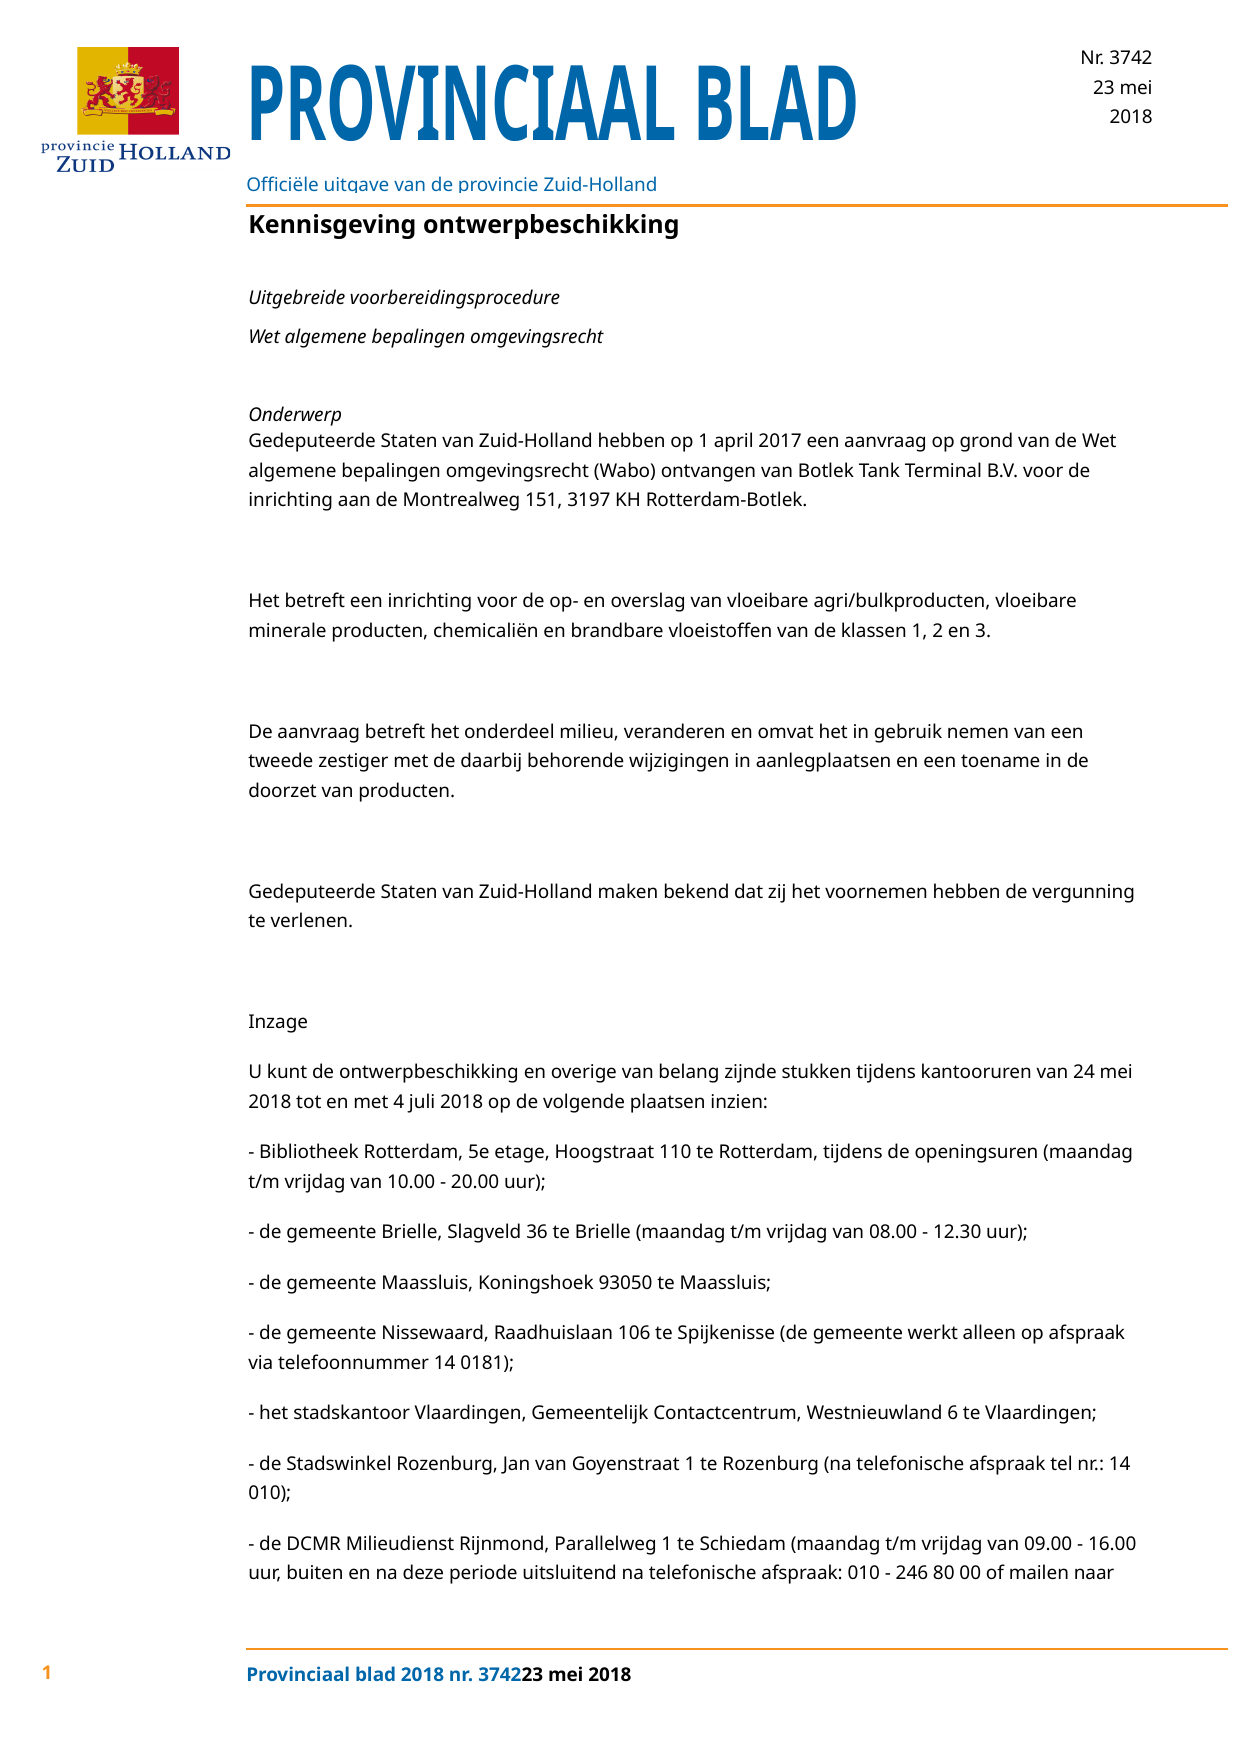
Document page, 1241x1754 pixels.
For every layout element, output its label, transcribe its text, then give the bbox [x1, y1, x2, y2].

text Onderwerp [248, 402, 1152, 427]
text - het stadskantoor Vlaardingen, Gemeentelijk Contactcentrum, Westnieuwland 6 te Vlaardingen; [248, 1399, 1152, 1425]
text - de Stadswinkel Rozenburg, Jan van Goyenstraat 1 te Rozenburg (na telefonische afspraak tel nr.: 14 010); [248, 1450, 1152, 1505]
text Wet algemene bepalingen omgevingsrecht [248, 323, 1152, 349]
text - de gemeente Brielle, Slagveld 36 te Brielle (maandag t/m vrijdag van 08.00 - 12.30 uur); [248, 1219, 1152, 1244]
text U kunt de ontwerpbeschikking en overige van belang zijnde stukken tijdens kantooruren van 24 mei 2018 tot en met 4 juli 2018 op de volgende plaatsen inzien: [248, 1059, 1152, 1114]
text Gedeputeerde Staten van Zuid-Holland hebben op 1 april 2017 een aanvraag op grond van de Wet algemene bepalingen omgevingsrecht (Wabo) ontvangen van Botlek Tank Terminal B.V. voor de inrichting aan de Montrealweg 151, 3197 KH Rotterdam-Botlek. [248, 427, 1152, 512]
text Het betreft een inrichting voor de op- en overslag van vloeibare agri/bulkproducten, vloeibare minerale producten, chemicaliën en brandbare vloeistoffen van de klassen 1, 2 en 3. [248, 587, 1152, 643]
text - Bibliotheek Rotterdam, 5e etage, Hoogstraat 110 te Rotterdam, tijdens de openingsuren (maandag t/m vrijdag van 10.00 - 20.00 uur); [248, 1139, 1152, 1194]
picture [41, 47, 231, 172]
text - de gemeente Maassluis, Koningshoek 93050 te Maassluis; [248, 1269, 1152, 1295]
text De aanvraag betreft het onderdeel milieu, veranderen en omvat het in gebruik nemen van een tweede zestiger met de daarbij behorende wijzigingen in aanlegplaatsen en een toename in de doorzet van producten. [248, 718, 1152, 803]
text - de gemeente Nissewaard, Raadhuislaan 106 te Spijkenisse (de gemeente werkt alleen op afspraak via telefoonnummer 14 0181); [248, 1319, 1152, 1375]
text Inzage [248, 1008, 1152, 1034]
text - de DCMR Milieudienst Rijnmond, Parallelweg 1 te Schiedam (maandag t/m vrijdag van 09.00 - 16.00 uur, buiten en na deze periode uitsluitend na telefonische afspraak: 010 - 246 80 00 of mailen naar [248, 1530, 1152, 1585]
text Kennisgeving ontwerpbeschikking [248, 207, 1152, 241]
text Uitgebreide voorbereidingsprocedure [248, 284, 1152, 309]
text Gedeputeerde Staten van Zuid-Holland maken bekend dat zij het voornemen hebben de vergunning te verlenen. [248, 878, 1152, 933]
